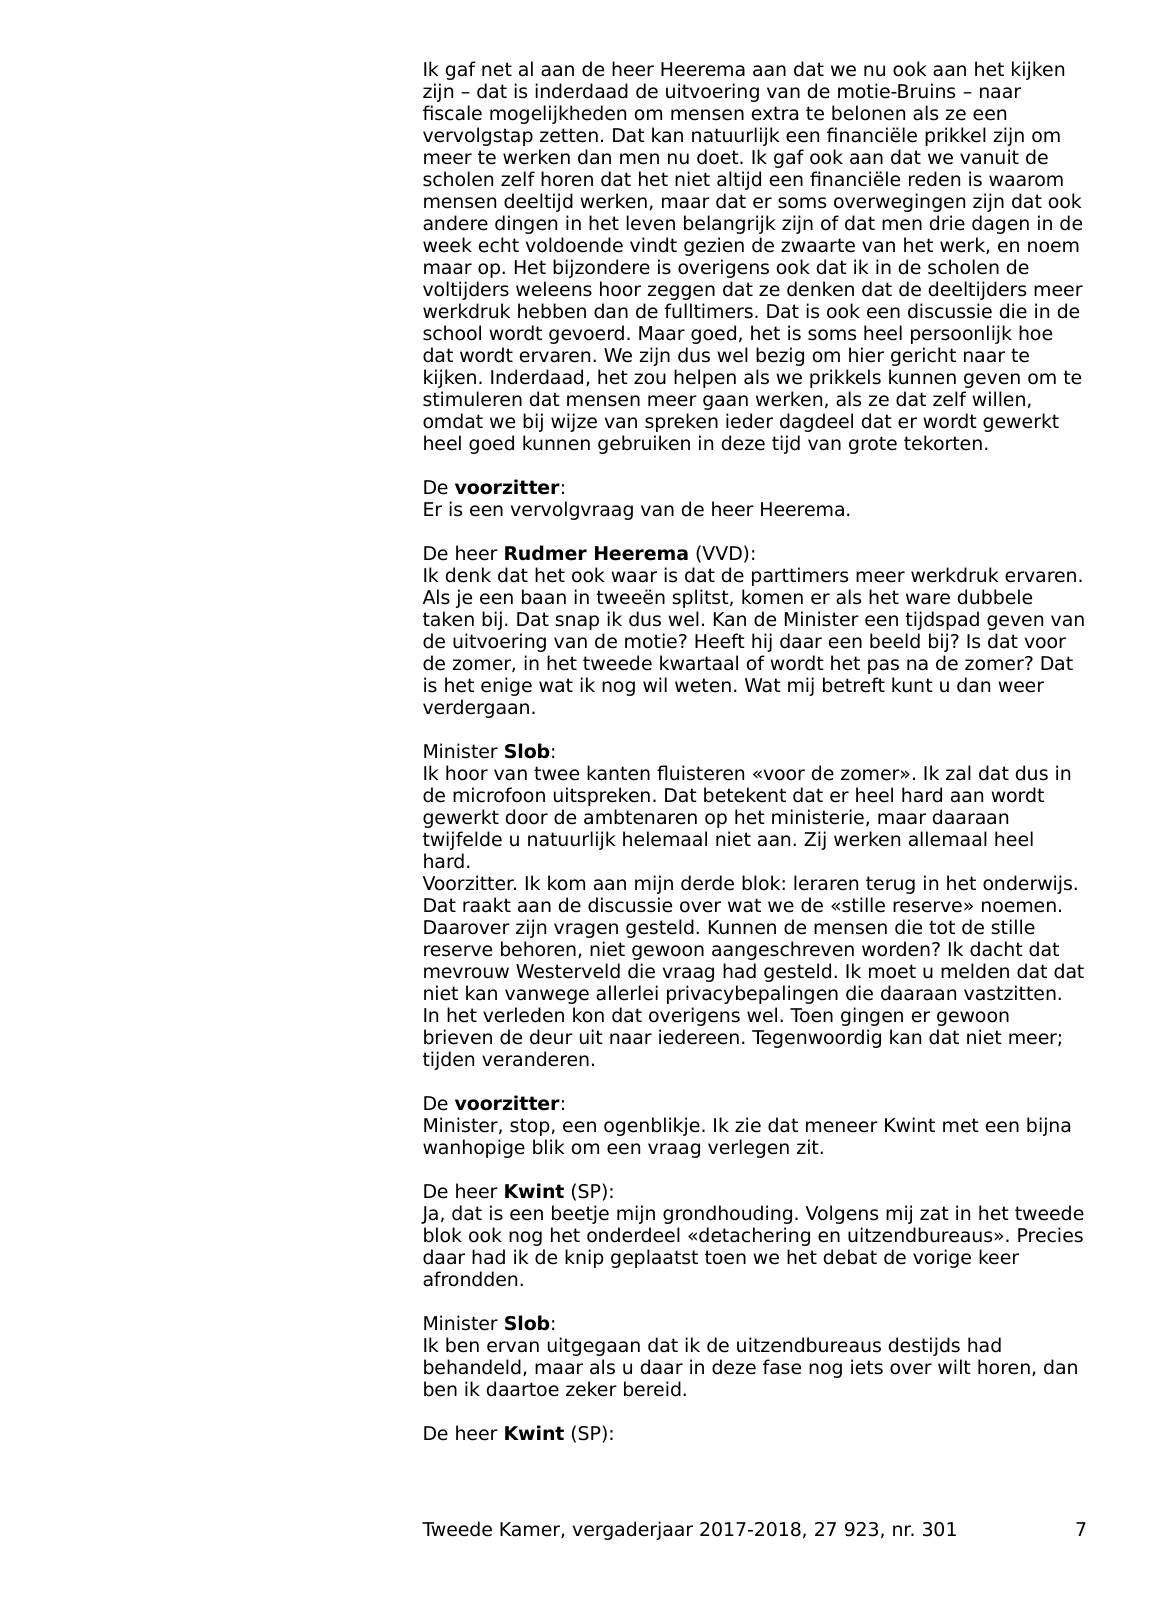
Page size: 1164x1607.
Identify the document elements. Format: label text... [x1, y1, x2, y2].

text Ik ben ervan uitgegaan dat ik de uitzendbureaus destijds had behandeld, maar als u daar in deze fase nog iets over wilt horen, dan ben ik daartoe zeker bereid. [422, 1335, 1087, 1401]
text De heer Kwint (SP): [422, 1423, 1087, 1445]
text Minister, stop, een ogenblikje. Ik zie dat meneer Kwint met een bijna wanhopige blik om een vraag verlegen zit. [422, 1115, 1087, 1159]
text De voorzitter: [422, 1093, 1087, 1115]
text De heer Kwint (SP): [422, 1181, 1087, 1203]
text Voorzitter. Ik kom aan mijn derde blok: leraren terug in het onderwijs. Dat raakt aan de discussie over wat we de «stille reserve» noemen. Daarover zijn vragen gesteld. Kunnen de mensen die tot de stille reserve behoren, niet gewoon aangeschreven worden? Ik dacht dat mevrouw Westerveld die vraag had gesteld. Ik moet u melden dat dat niet kan vanwege allerlei privacybepalingen die daaraan vastzitten. In het verleden kon dat overigens wel. Toen gingen er gewoon brieven de deur uit naar iedereen. Tegenwoordig kan dat niet meer; tijden veranderen. [422, 873, 1087, 1071]
text Ja, dat is een beetje mijn grondhouding. Volgens mij zat in het tweede blok ook nog het onderdeel «detachering en uitzendbureaus». Precies daar had ik de knip geplaatst toen we het debat de vorige keer afrondden. [422, 1203, 1087, 1291]
text Ik gaf net al aan de heer Heerema aan dat we nu ook aan het kijken zijn – dat is inderdaad de uitvoering van de motie-Bruins – naar fiscale mogelijkheden om mensen extra te belonen als ze een vervolgstap zetten. Dat kan natuurlijk een financiële prikkel zijn om meer te werken dan men nu doet. Ik gaf ook aan dat we vanuit de scholen zelf horen dat het niet altijd een financiële reden is waarom mensen deeltijd werken, maar dat er soms overwegingen zijn dat ook andere dingen in het leven belangrijk zijn of dat men drie dagen in de week echt voldoende vindt gezien de zwaarte van het werk, en noem maar op. Het bijzondere is overigens ook dat ik in de scholen de voltijders weleens hoor zeggen dat ze denken dat de deeltijders meer werkdruk hebben dan de fulltimers. Dat is ook een discussie die in de school wordt gevoerd. Maar goed, het is soms heel persoonlijk hoe dat wordt ervaren. We zijn dus wel bezig om hier gericht naar te kijken. Inderdaad, het zou helpen als we prikkels kunnen geven om te stimuleren dat mensen meer gaan werken, als ze dat zelf willen, omdat we bij wijze van spreken ieder dagdeel dat er wordt gewerkt heel goed kunnen gebruiken in deze tijd van grote tekorten. [422, 59, 1087, 455]
text Ik hoor van twee kanten fluisteren «voor de zomer». Ik zal dat dus in de microfoon uitspreken. Dat betekent dat er heel hard aan wordt gewerkt door de ambtenaren op het ministerie, maar daaraan twijfelde u natuurlijk helemaal niet aan. Zij werken allemaal heel hard. [422, 763, 1087, 873]
text Minister Slob: [422, 741, 1087, 763]
text De voorzitter: [422, 477, 1087, 499]
text Ik denk dat het ook waar is dat de parttimers meer werkdruk ervaren. Als je een baan in tweeën splitst, komen er als het ware dubbele taken bij. Dat snap ik dus wel. Kan de Minister een tijdspad geven van de uitvoering van de motie? Heeft hij daar een beeld bij? Is dat voor de zomer, in het tweede kwartaal of wordt het pas na de zomer? Dat is het enige wat ik nog wil weten. Wat mij betreft kunt u dan weer verdergaan. [422, 565, 1087, 719]
text De heer Rudmer Heerema (VVD): [422, 543, 1087, 565]
text Minister Slob: [422, 1313, 1087, 1335]
text Er is een vervolgvraag van de heer Heerema. [422, 499, 1087, 521]
